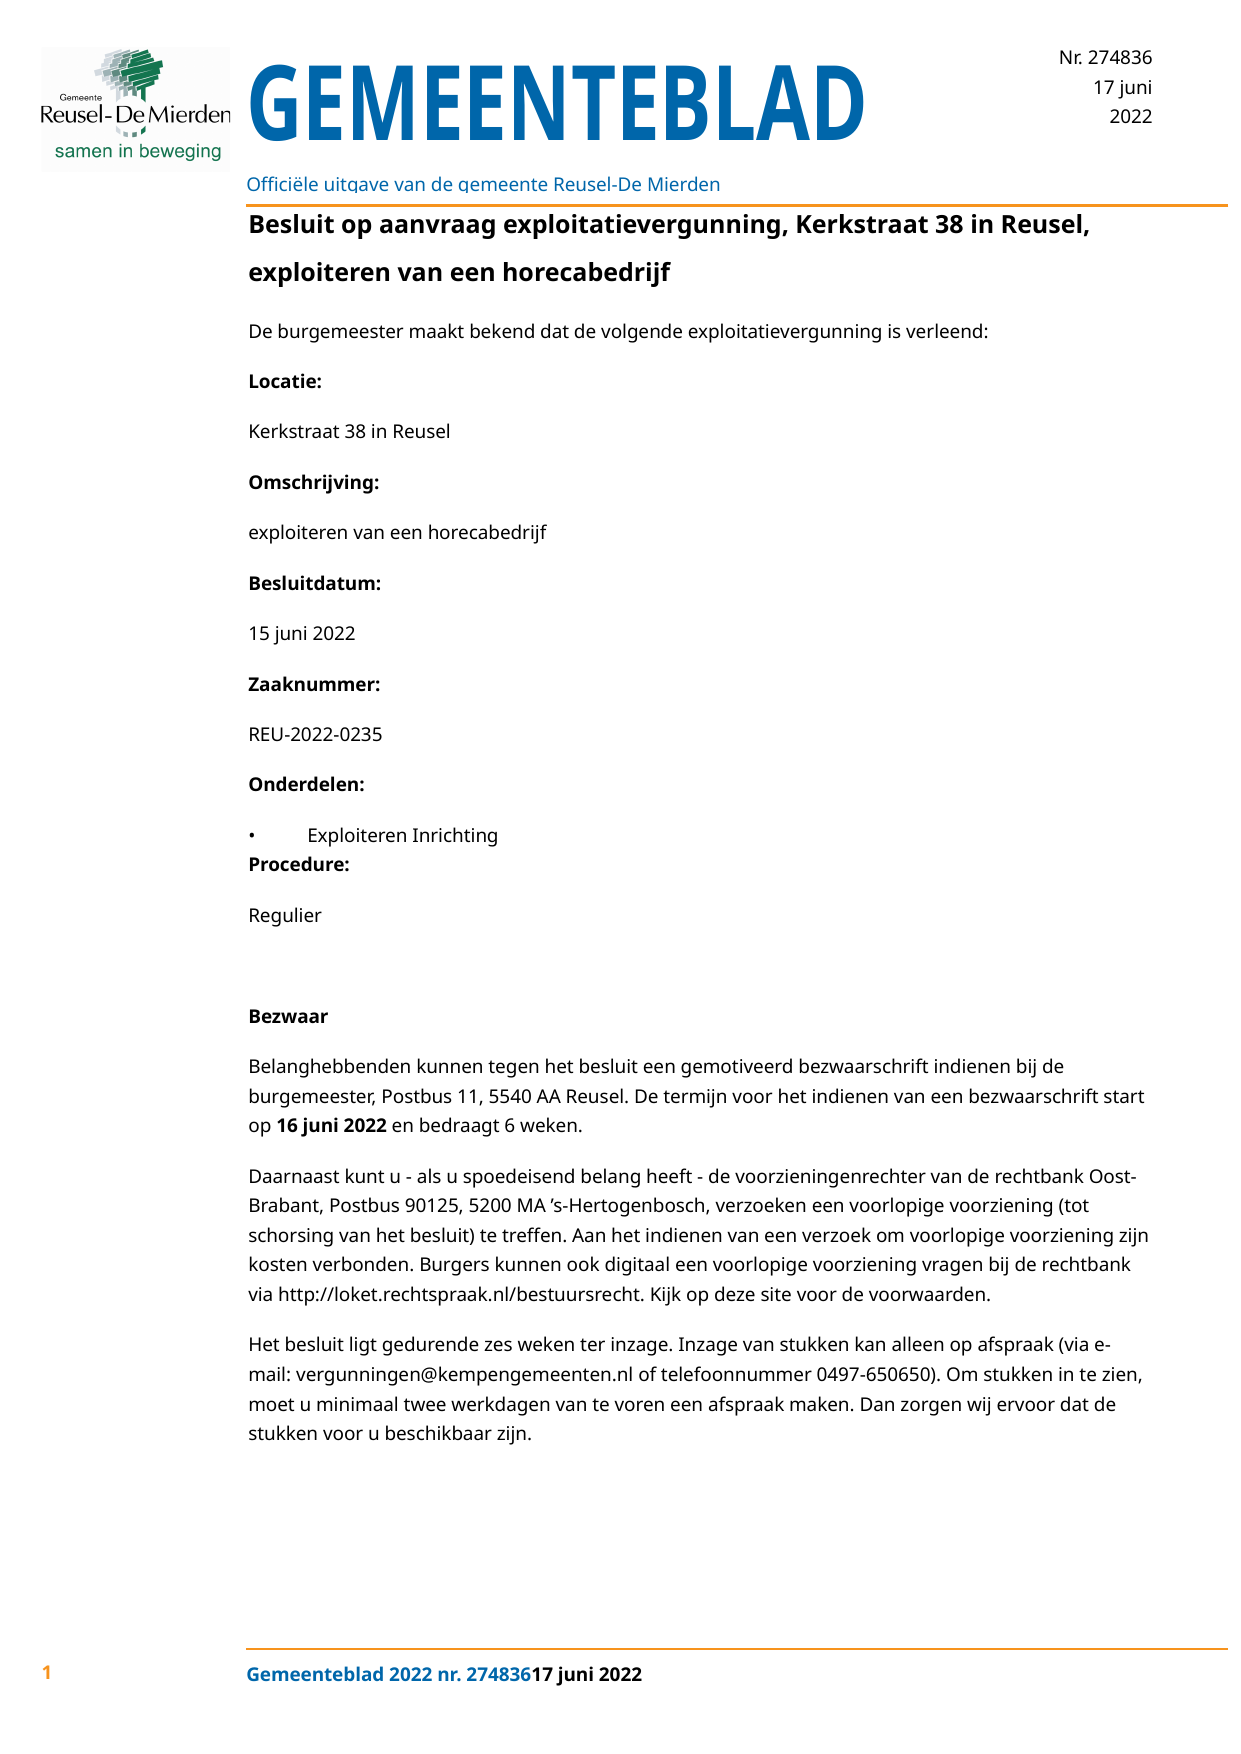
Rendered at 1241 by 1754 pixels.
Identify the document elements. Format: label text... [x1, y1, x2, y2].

text Omschrijving: [248, 469, 1152, 495]
text De burgemeester maakt bekend dat de volgende exploitatievergunning is verleend: [248, 318, 1152, 344]
text Onderdelen: [248, 772, 1152, 797]
text Daarnaast kunt u - als u spoedeisend belang heeft - de voorzieningenrechter van de rechtbank Oost-Brabant, Postbus 90125, 5200 MA ’s-Hertogenbosch, verzoeken een voorlopige voorziening (tot schorsing van het besluit) te treffen. Aan het indienen van een verzoek om voorlopige voorziening zijn kosten verbonden. Burgers kunnen ook digitaal een voorlopige voorziening vragen bij de rechtbank via http://loket.rechtspraak.nl/bestuursrecht. Kijk op deze site voor de voorwaarden. [248, 1163, 1152, 1307]
text Locatie: [248, 368, 1152, 394]
text REU-2022-0235 [248, 721, 1152, 747]
text Besluitdatum: [248, 570, 1152, 596]
picture [41, 47, 231, 172]
list Exploiteren Inrichting [248, 822, 1152, 848]
text Procedure: [248, 852, 1152, 877]
text Het besluit ligt gedurende zes weken ter inzage. Inzage van stukken kan alleen op afspraak (via e-mail: vergunningen@kempengemeenten.nl of telefoonnummer 0497-650650). Om stukken in te zien, moet u minimaal twee werkdagen van te voren een afspraak maken. Dan zorgen wij ervoor dat de stukken voor u beschikbaar zijn. [248, 1332, 1152, 1446]
text Bezwaar [248, 1003, 1152, 1029]
text Kerkstraat 38 in Reusel [248, 419, 1152, 444]
text Belanghebbenden kunnen tegen het besluit een gemotiveerd bezwaarschrift indienen bij de burgemeester, Postbus 11, 5540 AA Reusel. De termijn voor het indienen van een bezwaarschrift start op 16 juni 2022 en bedraagt 6 weken. [248, 1053, 1152, 1138]
text Zaaknummer: [248, 671, 1152, 697]
text 15 juni 2022 [248, 620, 1152, 646]
text Regulier [248, 902, 1152, 928]
text exploiteren van een horecabedrijf [248, 519, 1152, 545]
text Besluit op aanvraag exploitatievergunning, Kerkstraat 38 in Reusel, exploiteren van een horecabedrijf [248, 207, 1152, 288]
